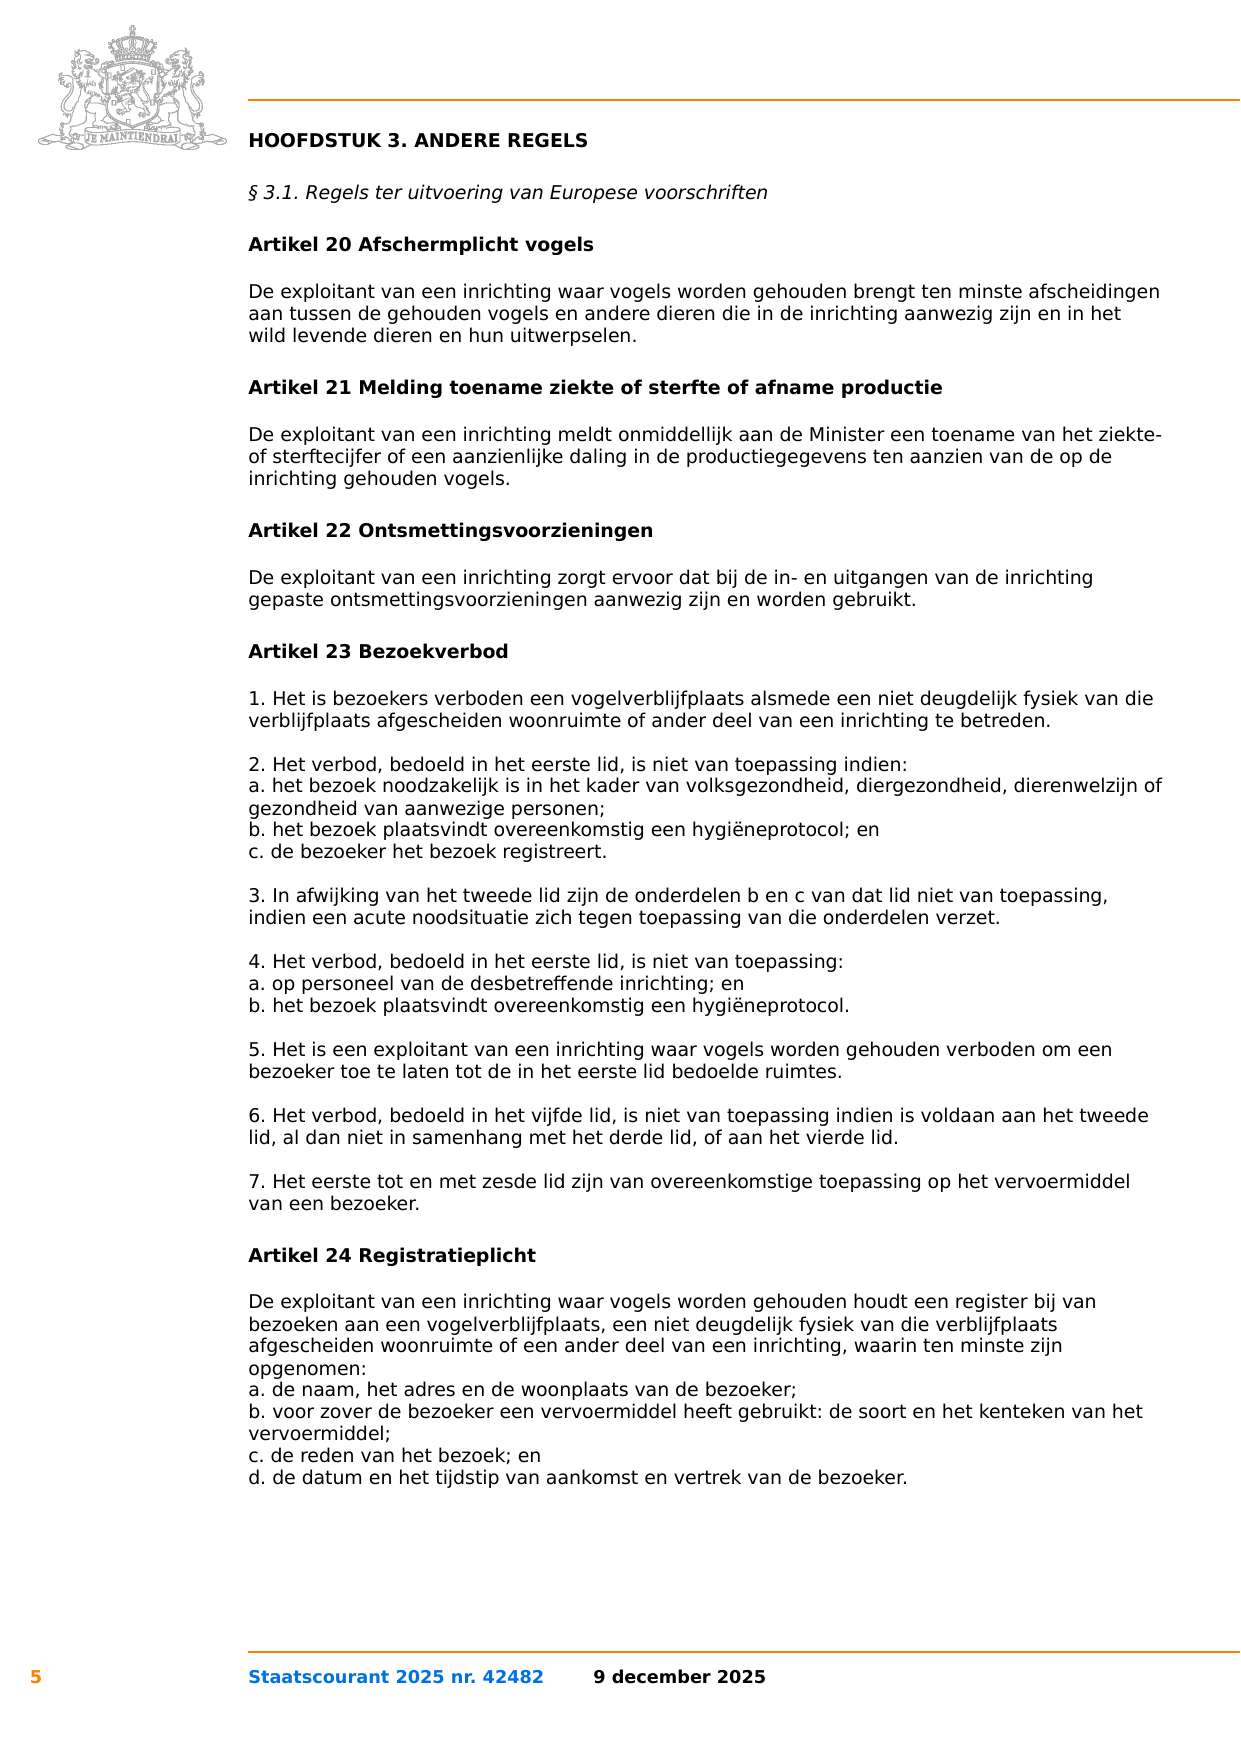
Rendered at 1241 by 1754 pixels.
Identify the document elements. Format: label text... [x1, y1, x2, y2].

text De exploitant van een inrichting waar vogels worden gehouden houdt een register bij van bezoeken aan een vogelverblijfplaats, een niet deugdelijk fysiek van die verblijfplaats afgescheiden woonruimte of een ander deel van een inrichting, waarin ten minste zijn opgenomen: [248, 1291, 1163, 1379]
text b. voor zover de bezoeker een vervoermiddel heeft gebruikt: de soort en het kenteken van het vervoermiddel; [248, 1401, 1163, 1445]
subtitle Artikel 23 Bezoekverbod [248, 641, 1163, 663]
subtitle Artikel 21 Melding toename ziekte of sterfte of afname productie [248, 377, 1163, 399]
subtitle HOOFDSTUK 3. ANDERE REGELS [248, 130, 1163, 152]
text 4. Het verbod, bedoeld in het eerste lid, is niet van toepassing: [248, 951, 1163, 973]
text De exploitant van een inrichting meldt onmiddellijk aan de Minister een toename van het ziekte- of sterftecijfer of een aanzienlijke daling in de productiegegevens ten aanzien van de op de inrichting gehouden vogels. [248, 424, 1163, 490]
subtitle § 3.1. Regels ter uitvoering van Europese voorschriften [248, 182, 1163, 204]
text b. het bezoek plaatsvindt overeenkomstig een hygiëneprotocol. [248, 995, 1163, 1017]
text b. het bezoek plaatsvindt overeenkomstig een hygiëneprotocol; en [248, 819, 1163, 841]
subtitle Artikel 24 Registratieplicht [248, 1244, 1163, 1266]
text c. de bezoeker het bezoek registreert. [248, 841, 1163, 863]
text a. op personeel van de desbetreffende inrichting; en [248, 973, 1163, 995]
text a. de naam, het adres en de woonplaats van de bezoeker; [248, 1379, 1163, 1401]
text 5. Het is een exploitant van een inrichting waar vogels worden gehouden verboden om een bezoeker toe te laten tot de in het eerste lid bedoelde ruimtes. [248, 1039, 1163, 1083]
text De exploitant van een inrichting zorgt ervoor dat bij de in- en uitgangen van de inrichting gepaste ontsmettingsvoorzieningen aanwezig zijn en worden gebruikt. [248, 567, 1163, 611]
picture [38, 25, 227, 150]
text a. het bezoek noodzakelijk is in het kader van volksgezondheid, diergezondheid, dierenwelzijn of gezondheid van aanwezige personen; [248, 775, 1163, 819]
subtitle Artikel 22 Ontsmettingsvoorzieningen [248, 520, 1163, 542]
text 3. In afwijking van het tweede lid zijn de onderdelen b en c van dat lid niet van toepassing, indien een acute noodsituatie zich tegen toepassing van die onderdelen verzet. [248, 885, 1163, 929]
text c. de reden van het bezoek; en [248, 1445, 1163, 1467]
text 6. Het verbod, bedoeld in het vijfde lid, is niet van toepassing indien is voldaan aan het tweede lid, al dan niet in samenhang met het derde lid, of aan het vierde lid. [248, 1105, 1163, 1149]
text 1. Het is bezoekers verboden een vogelverblijfplaats alsmede een niet deugdelijk fysiek van die verblijfplaats afgescheiden woonruimte of ander deel van een inrichting te betreden. [248, 688, 1163, 732]
text De exploitant van een inrichting waar vogels worden gehouden brengt ten minste afscheidingen aan tussen de gehouden vogels en andere dieren die in de inrichting aanwezig zijn en in het wild levende dieren en hun uitwerpselen. [248, 281, 1163, 347]
text d. de datum en het tijdstip van aankomst en vertrek van de bezoeker. [248, 1467, 1163, 1489]
text 7. Het eerste tot en met zesde lid zijn van overeenkomstige toepassing op het vervoermiddel van een bezoeker. [248, 1171, 1163, 1214]
text 2. Het verbod, bedoeld in het eerste lid, is niet van toepassing indien: [248, 753, 1163, 775]
subtitle Artikel 20 Afschermplicht vogels [248, 234, 1163, 256]
